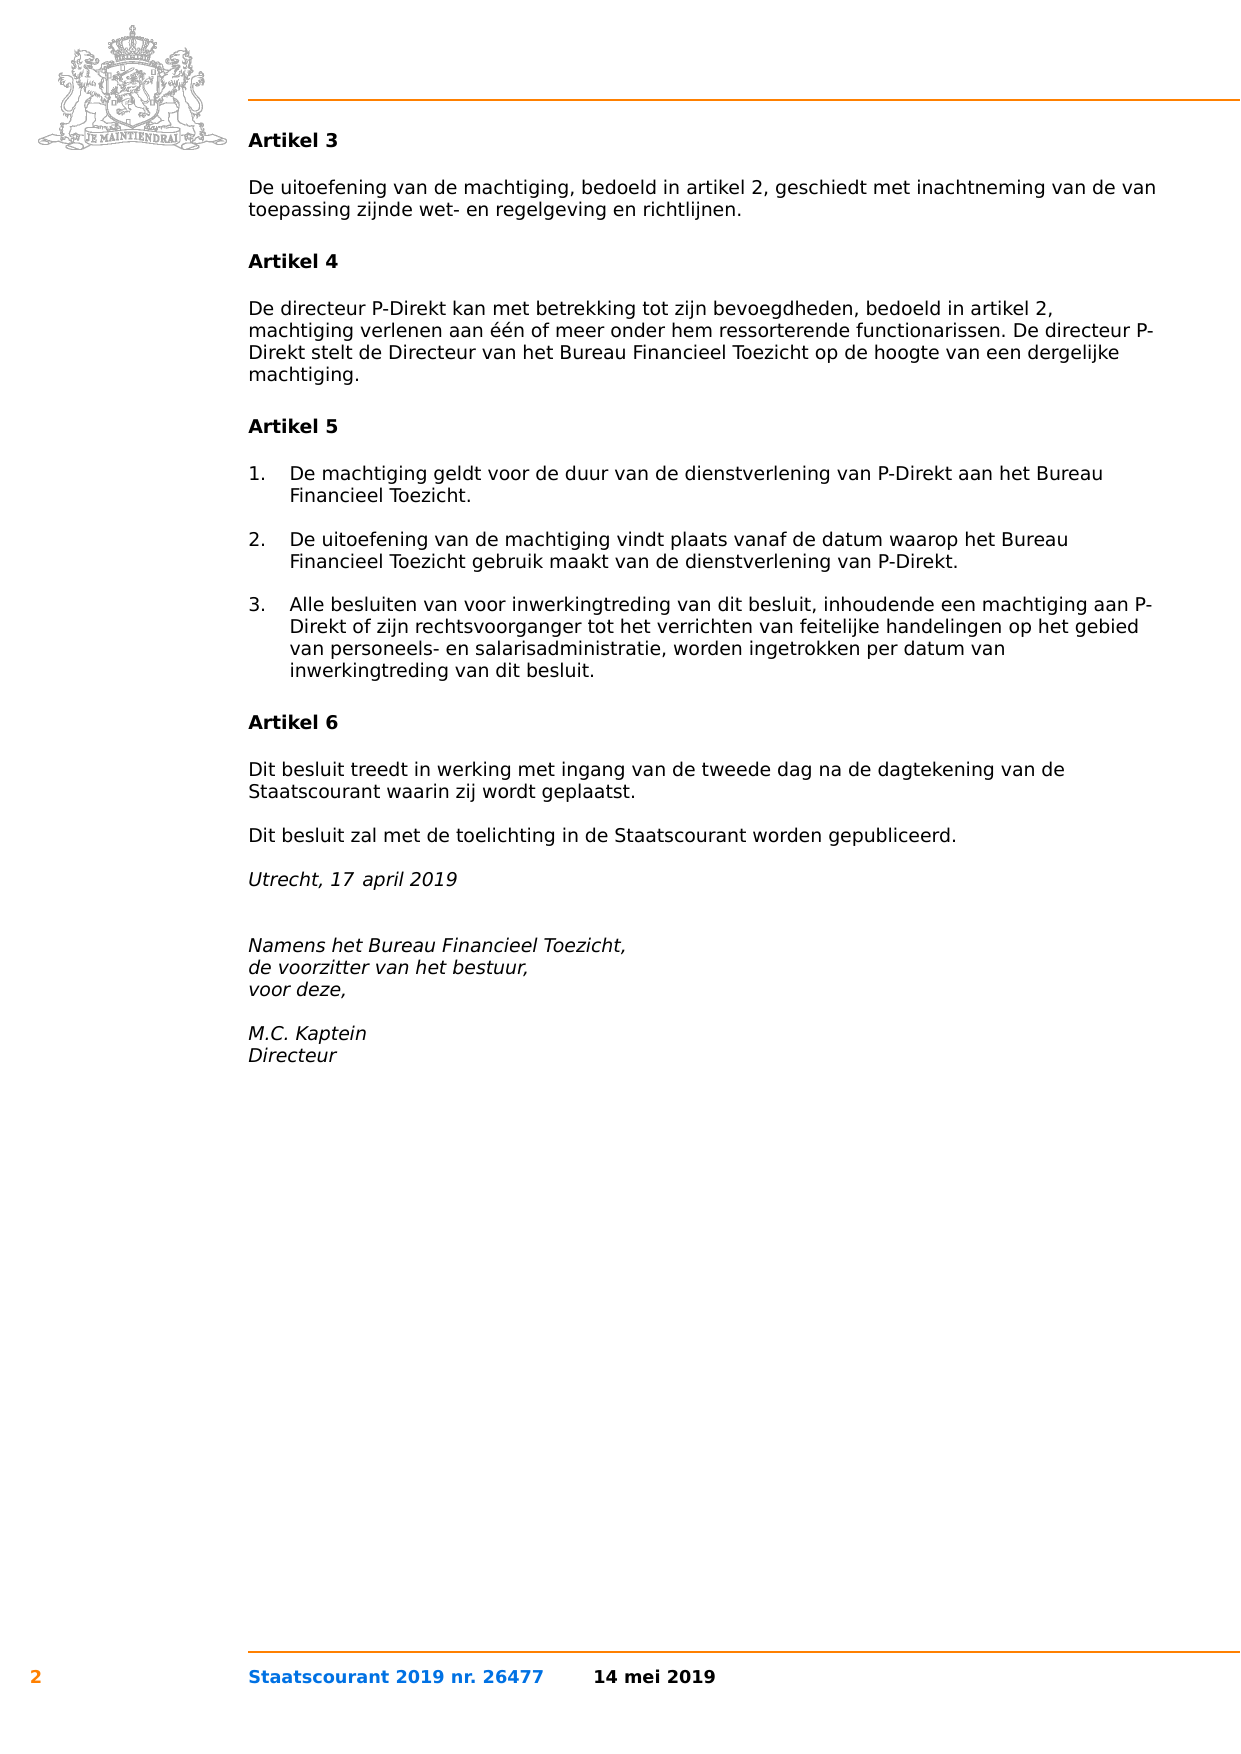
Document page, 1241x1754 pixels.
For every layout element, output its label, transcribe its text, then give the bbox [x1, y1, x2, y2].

text Dit besluit zal met de toelichting in de Staatscourant worden gepubliceerd. [248, 825, 1163, 847]
subtitle Artikel 6 [248, 712, 1163, 734]
picture [38, 25, 227, 150]
text 2. De uitoefening van de machtiging vindt plaats vanaf de datum waarop het Bureau Financieel Toezicht gebruik maakt van de dienstverlening van P-Direkt. [248, 528, 1163, 572]
text De directeur P-Direkt kan met betrekking tot zijn bevoegdheden, bedoeld in artikel 2, machtiging verlenen aan één of meer onder hem ressorterende functionarissen. De directeur P-Direkt stelt de Directeur van het Bureau Financieel Toezicht op de hoogte van een dergelijke machtiging. [248, 298, 1163, 386]
text Dit besluit treedt in werking met ingang van de tweede dag na de dagtekening van de Staatscourant waarin zij wordt geplaatst. [248, 759, 1163, 803]
text Utrecht, 17 april 2019 [248, 869, 1163, 891]
subtitle Artikel 4 [248, 251, 1163, 273]
text 3. Alle besluiten van voor inwerkingtreding van dit besluit, inhoudende een machtiging aan P-Direkt of zijn rechtsvoorganger tot het verrichten van feitelijke handelingen op het gebied van personeels- en salarisadministratie, worden ingetrokken per datum van inwerkingtreding van dit besluit. [248, 594, 1163, 682]
text 1. De machtiging geldt voor de duur van de dienstverlening van P-Direkt aan het Bureau Financieel Toezicht. [248, 463, 1163, 507]
text Namens het Bureau Financieel Toezicht, de voorzitter van het bestuur, voor deze, M.C. Kaptein Directeur [248, 913, 1163, 1067]
text De uitoefening van de machtiging, bedoeld in artikel 2, geschiedt met inachtneming van de van toepassing zijnde wet- en regelgeving en richtlijnen. [248, 177, 1163, 221]
subtitle Artikel 3 [248, 130, 1163, 152]
subtitle Artikel 5 [248, 416, 1163, 438]
